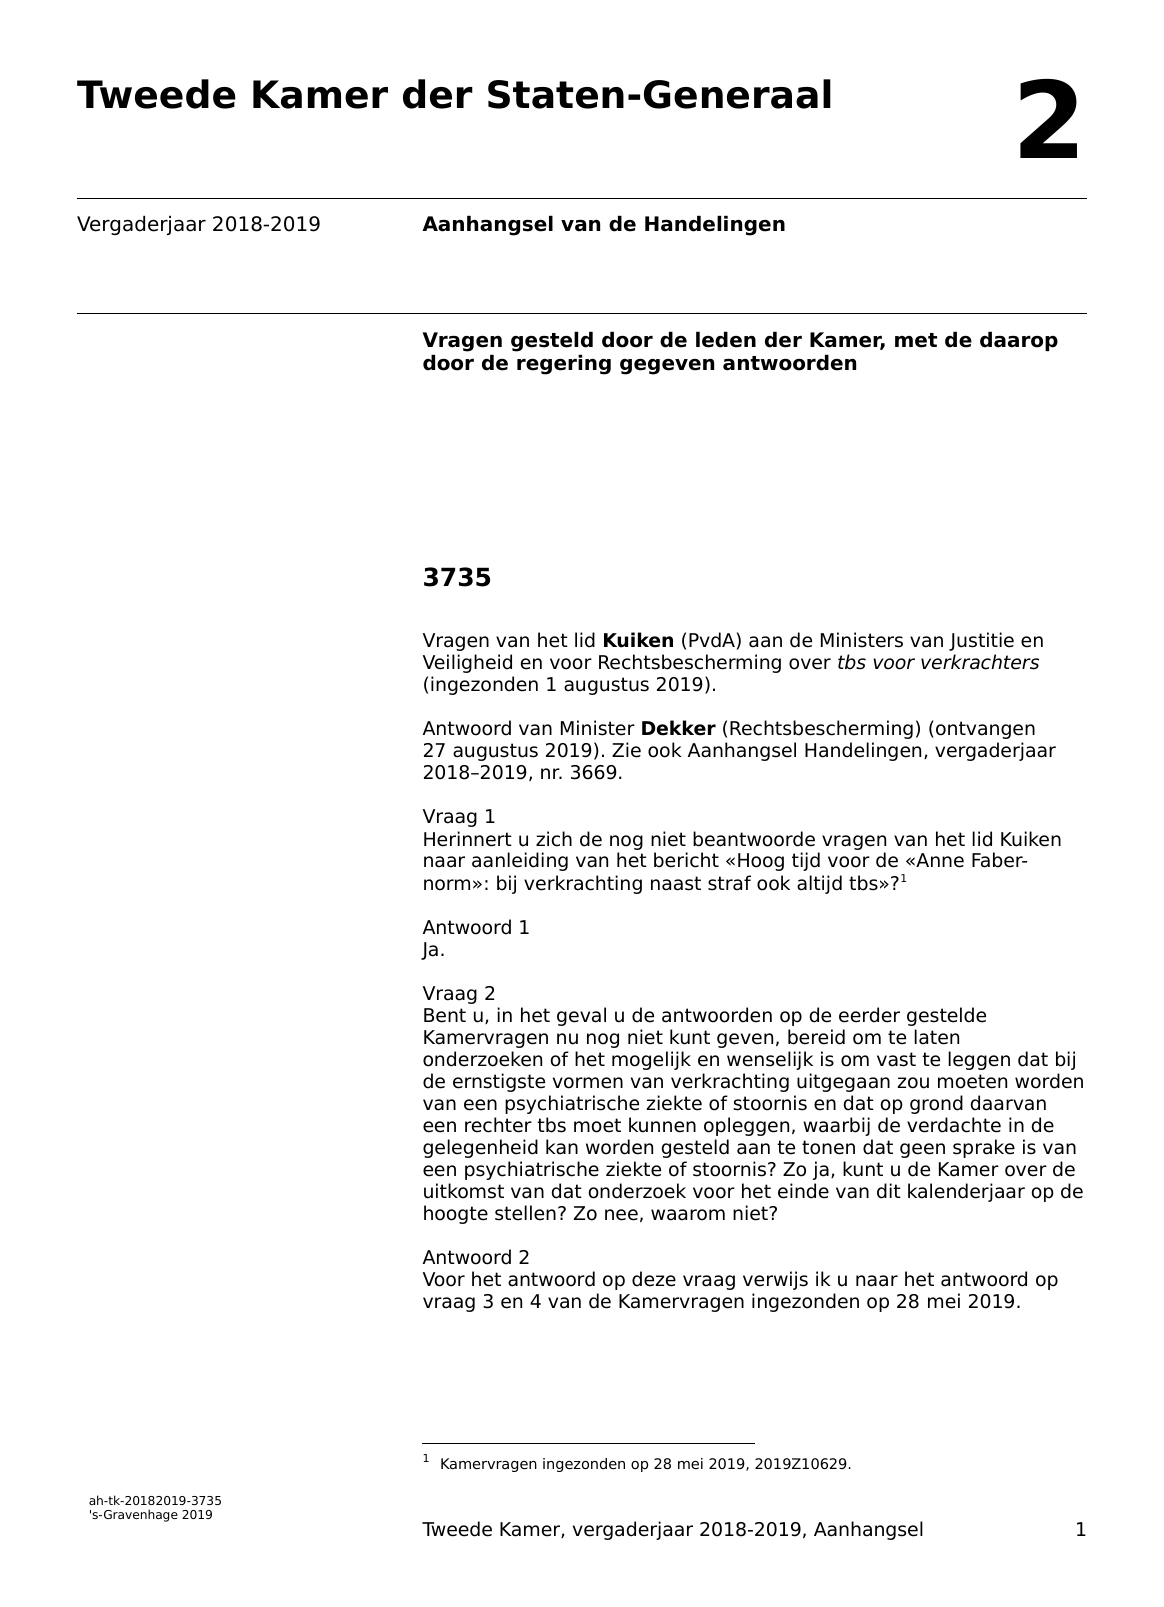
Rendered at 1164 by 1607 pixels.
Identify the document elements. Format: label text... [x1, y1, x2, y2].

text Antwoord 1 [422, 917, 1087, 938]
text 3735 [422, 563, 1087, 592]
table_header Tweede Kamer der Staten-Generaal [77, 59, 886, 198]
text ah-tk-20182019-3735 [88, 1494, 323, 1508]
text Antwoord 2 [422, 1247, 1087, 1269]
text Kamervragen ingezonden op 28 mei 2019, 2019Z10629. [422, 1452, 1087, 1474]
table_cell [77, 314, 422, 375]
text Vraag 2 [422, 983, 1087, 1005]
text Herinnert u zich de nog niet beantwoorde vragen van het lid Kuiken naar aanleiding van het bericht «Hoog tijd voor de «Anne Faber-norm»: bij verkrachting naast straf ook altijd tbs»? [422, 828, 1087, 894]
text Voor het antwoord op deze vraag verwijs ik u naar het antwoord op vraag 3 en 4 van de Kamervragen ingezonden op 28 mei 2019. [422, 1269, 1087, 1313]
table_cell Vragen gesteld door de leden der Kamer, met de daarop door de regering gegeven antwoorden [422, 314, 1087, 375]
table_header 2 [886, 59, 1087, 198]
text Vraag 1 [422, 806, 1087, 828]
text Bent u, in het geval u de antwoorden op de eerder gestelde Kamervragen nu nog niet kunt geven, bereid om te laten onderzoeken of het mogelijk en wenselijk is om vast te leggen dat bij de ernstigste vormen van verkrachting uitgegaan zou moeten worden van een psychiatrische ziekte of stoornis en dat op grond daarvan een rechter tbs moet kunnen opleggen, waarbij de verdachte in de gelegenheid kan worden gesteld aan te tonen dat geen sprake is van een psychiatrische ziekte of stoornis? Zo ja, kunt u de Kamer over de uitkomst van dat onderzoek voor het einde van dit kalenderjaar op de hoogte stellen? Zo nee, waarom niet? [422, 1005, 1087, 1224]
text Vragen van het lid Kuiken (PvdA) aan de Ministers van Justitie en Veiligheid en voor Rechtsbescherming over tbs voor verkrachters (ingezonden 1 augustus 2019). [422, 630, 1087, 696]
text 's-Gravenhage 2019 [88, 1508, 323, 1522]
table_cell Vergaderjaar 2018-2019 [77, 199, 422, 313]
table_cell Aanhangsel van de Handelingen [422, 199, 1087, 313]
text Antwoord van Minister Dekker (Rechtsbescherming) (ontvangen 27 augustus 2019). Zie ook Aanhangsel Handelingen, vergaderjaar 2018–2019, nr. 3669. [422, 718, 1087, 784]
text Ja. [422, 938, 1087, 961]
